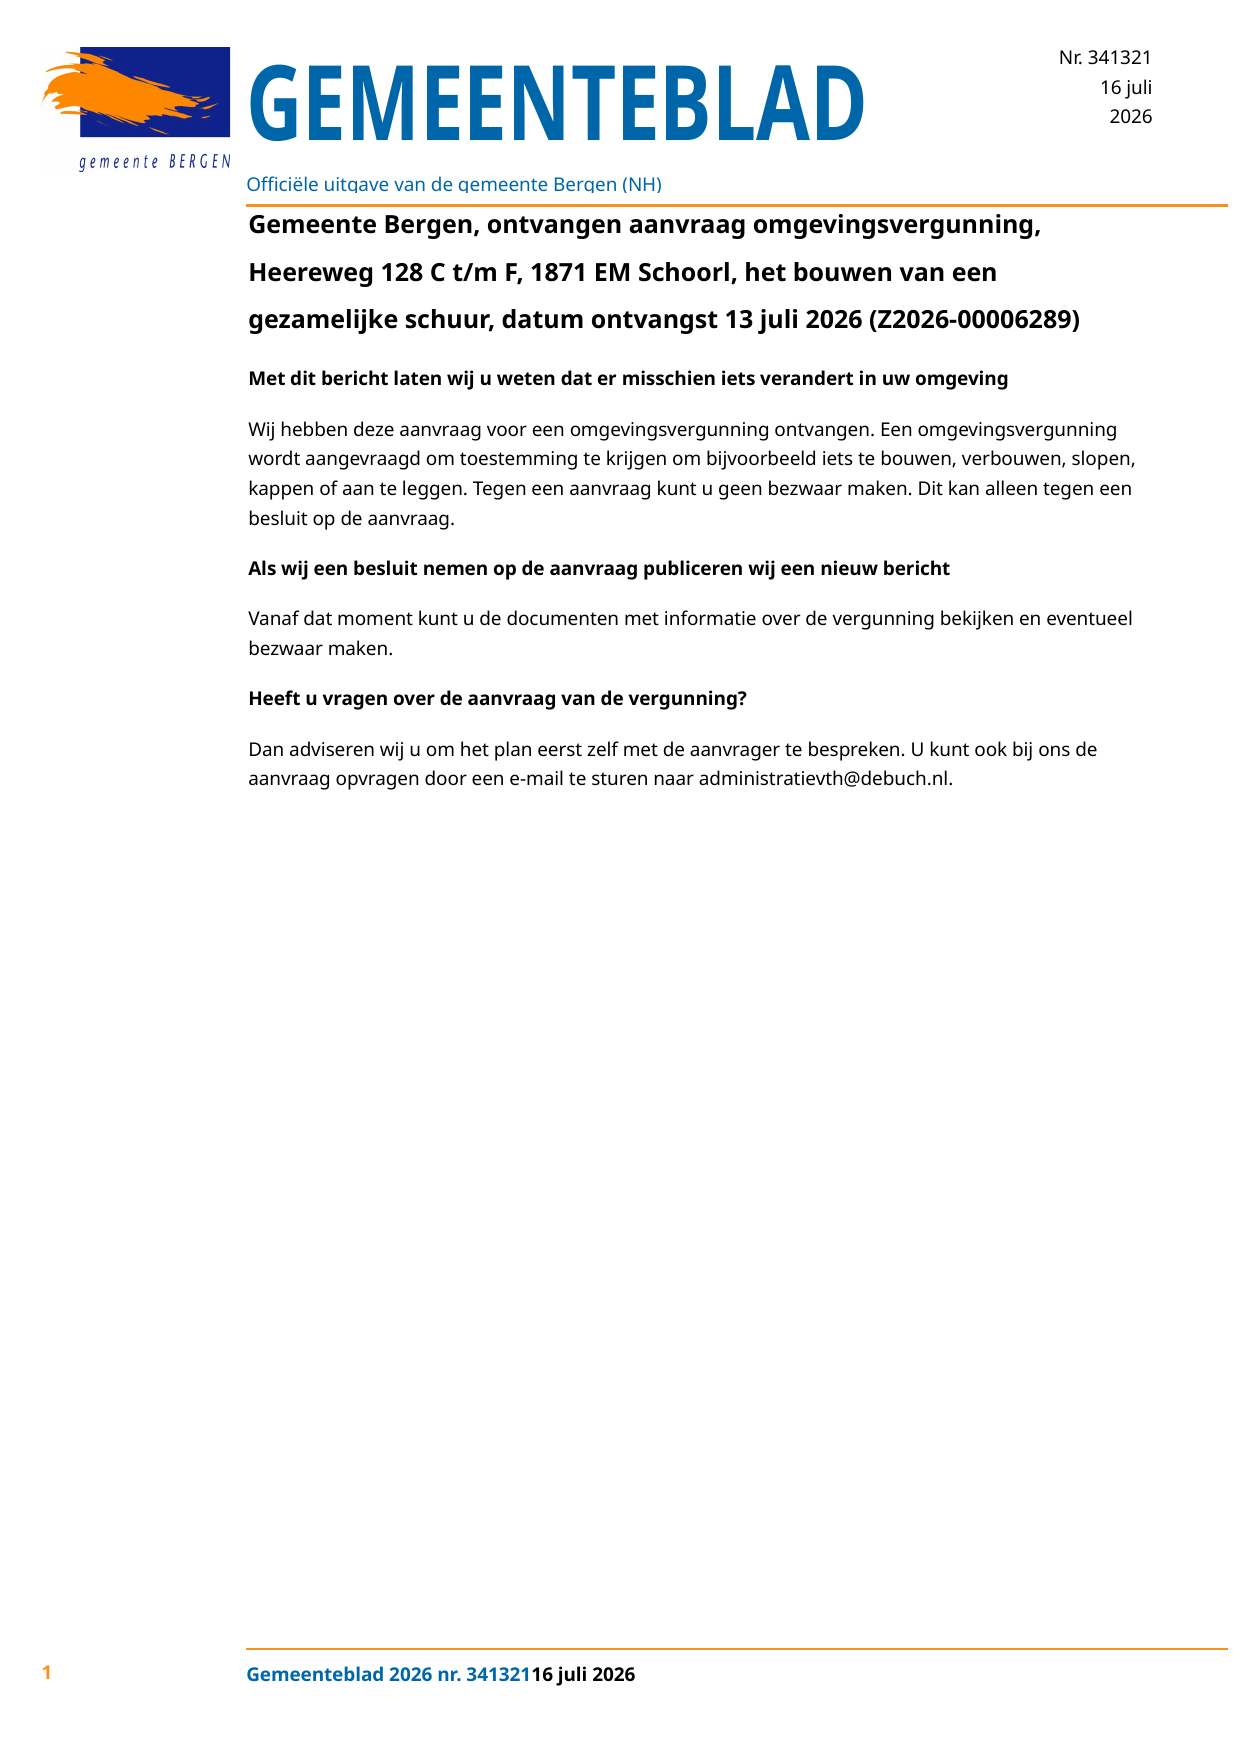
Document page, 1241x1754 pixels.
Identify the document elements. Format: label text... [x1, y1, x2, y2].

picture [41, 47, 231, 172]
text Als wij een besluit nemen op de aanvraag publiceren wij een nieuw bericht [248, 555, 1152, 581]
text Vanaf dat moment kunt u de documenten met informatie over de vergunning bekijken en eventueel bezwaar maken. [248, 606, 1152, 661]
text Heeft u vragen over de aanvraag van de vergunning? [248, 686, 1152, 711]
text Dan adviseren wij u om het plan eerst zelf met de aanvrager te bespreken. U kunt ook bij ons de aanvraag opvragen door een e-mail te sturen naar administratievth@debuch.nl. [248, 736, 1152, 791]
text Met dit bericht laten wij u weten dat er misschien iets verandert in uw omgeving [248, 366, 1152, 391]
text Wij hebben deze aanvraag voor een omgevingsvergunning ontvangen. Een omgevingsvergunning wordt aangevraagd om toestemming te krijgen om bijvoorbeeld iets te bouwen, verbouwen, slopen, kappen of aan te leggen. Tegen een aanvraag kunt u geen bezwaar maken. Dit kan alleen tegen een besluit op de aanvraag. [248, 416, 1152, 530]
text Gemeente Bergen, ontvangen aanvraag omgevingsvergunning, Heereweg 128 C t/m F, 1871 EM Schoorl, het bouwen van een gezamelijke schuur, datum ontvangst 13 juli 2026 (Z2026-00006289) [248, 207, 1152, 336]
